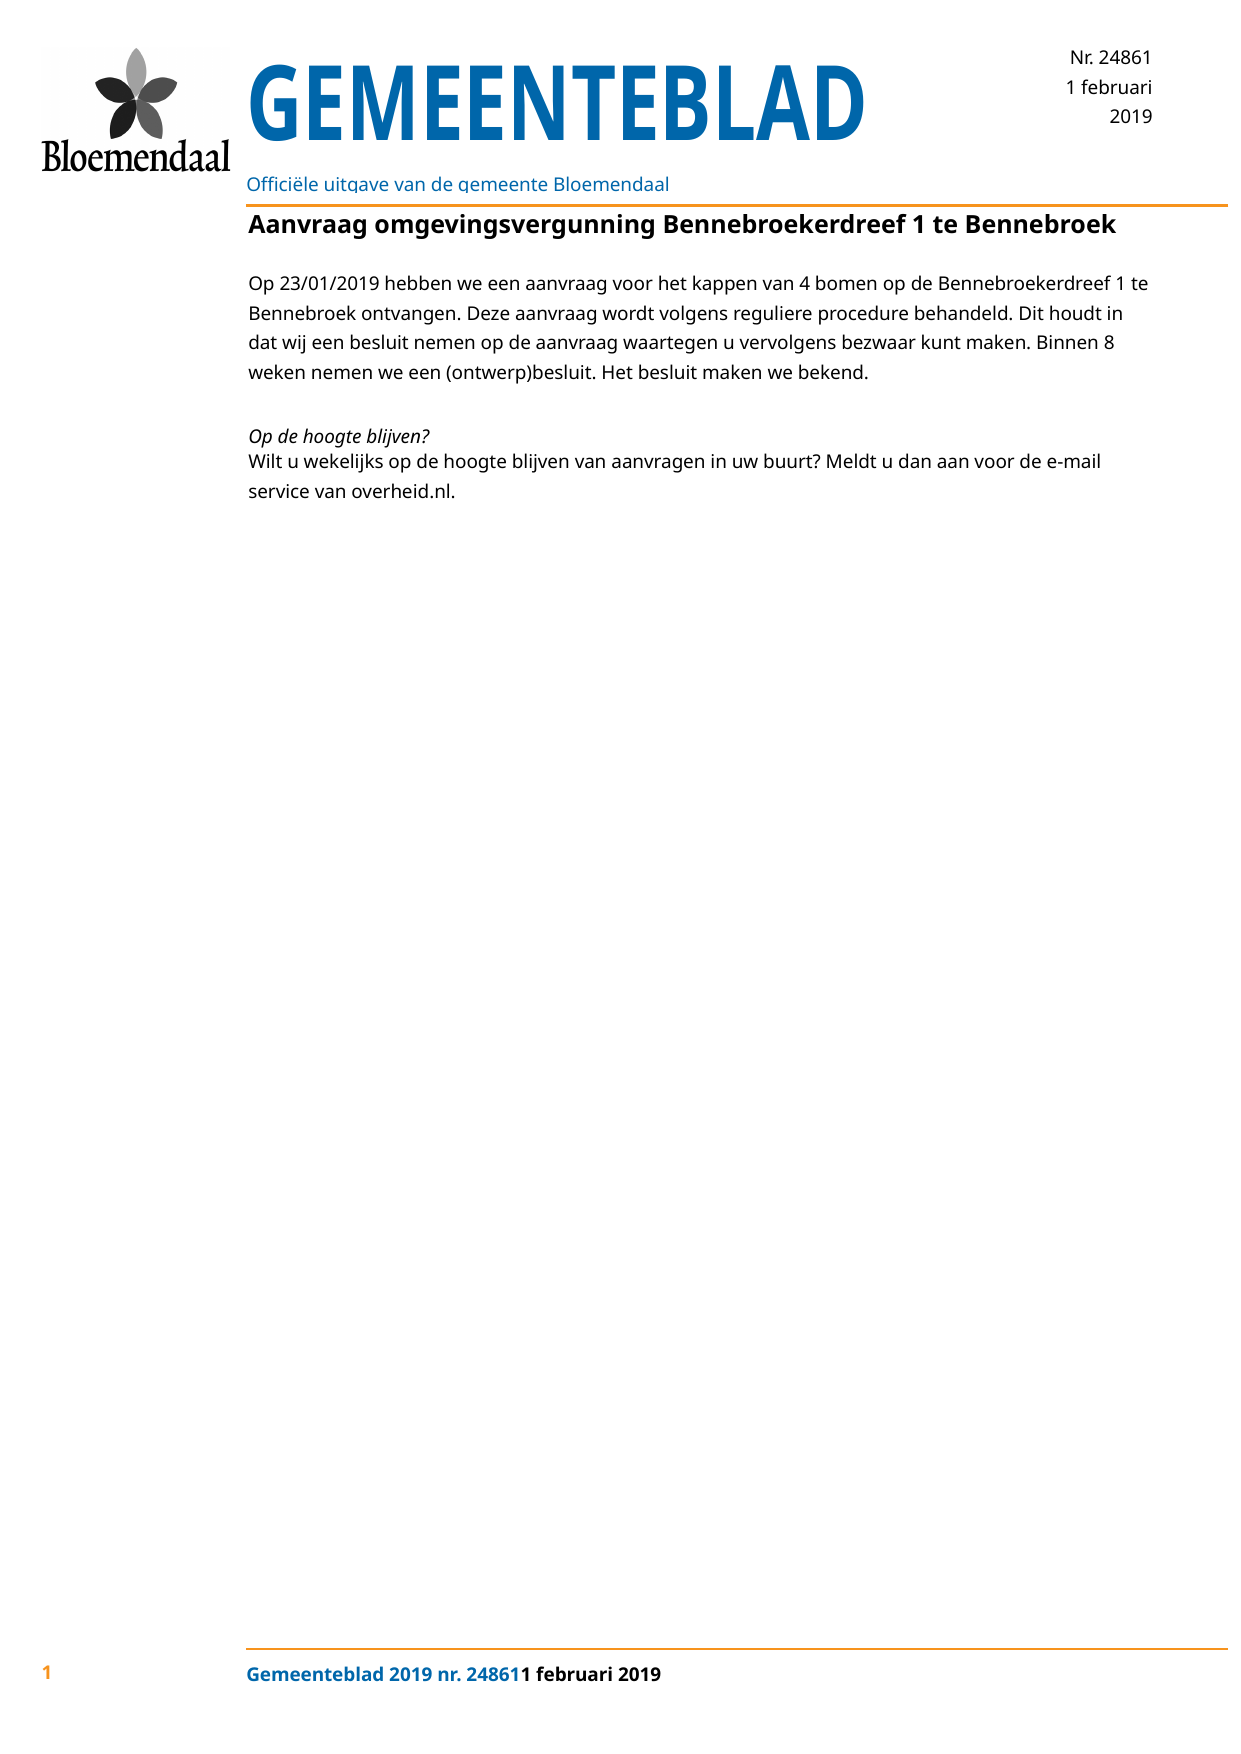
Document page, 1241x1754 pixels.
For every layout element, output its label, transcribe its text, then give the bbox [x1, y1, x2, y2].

text Op 23/01/2019 hebben we een aanvraag voor het kappen van 4 bomen op de Bennebroekerdreef 1 te Bennebroek ontvangen. Deze aanvraag wordt volgens reguliere procedure behandeld. Dit houdt in dat wij een besluit nemen op de aanvraag waartegen u vervolgens bezwaar kunt maken. Binnen 8 weken nemen we een (ontwerp)besluit. Het besluit maken we bekend. [248, 270, 1152, 385]
text Aanvraag omgevingsvergunning Bennebroekerdreef 1 te Bennebroek [248, 207, 1152, 241]
text Op de hoogte blijven? [248, 423, 1152, 449]
picture [41, 47, 231, 172]
text Wilt u wekelijks op de hoogte blijven van aanvragen in uw buurt? Meldt u dan aan voor de e-mail service van overheid.nl. [248, 449, 1152, 504]
